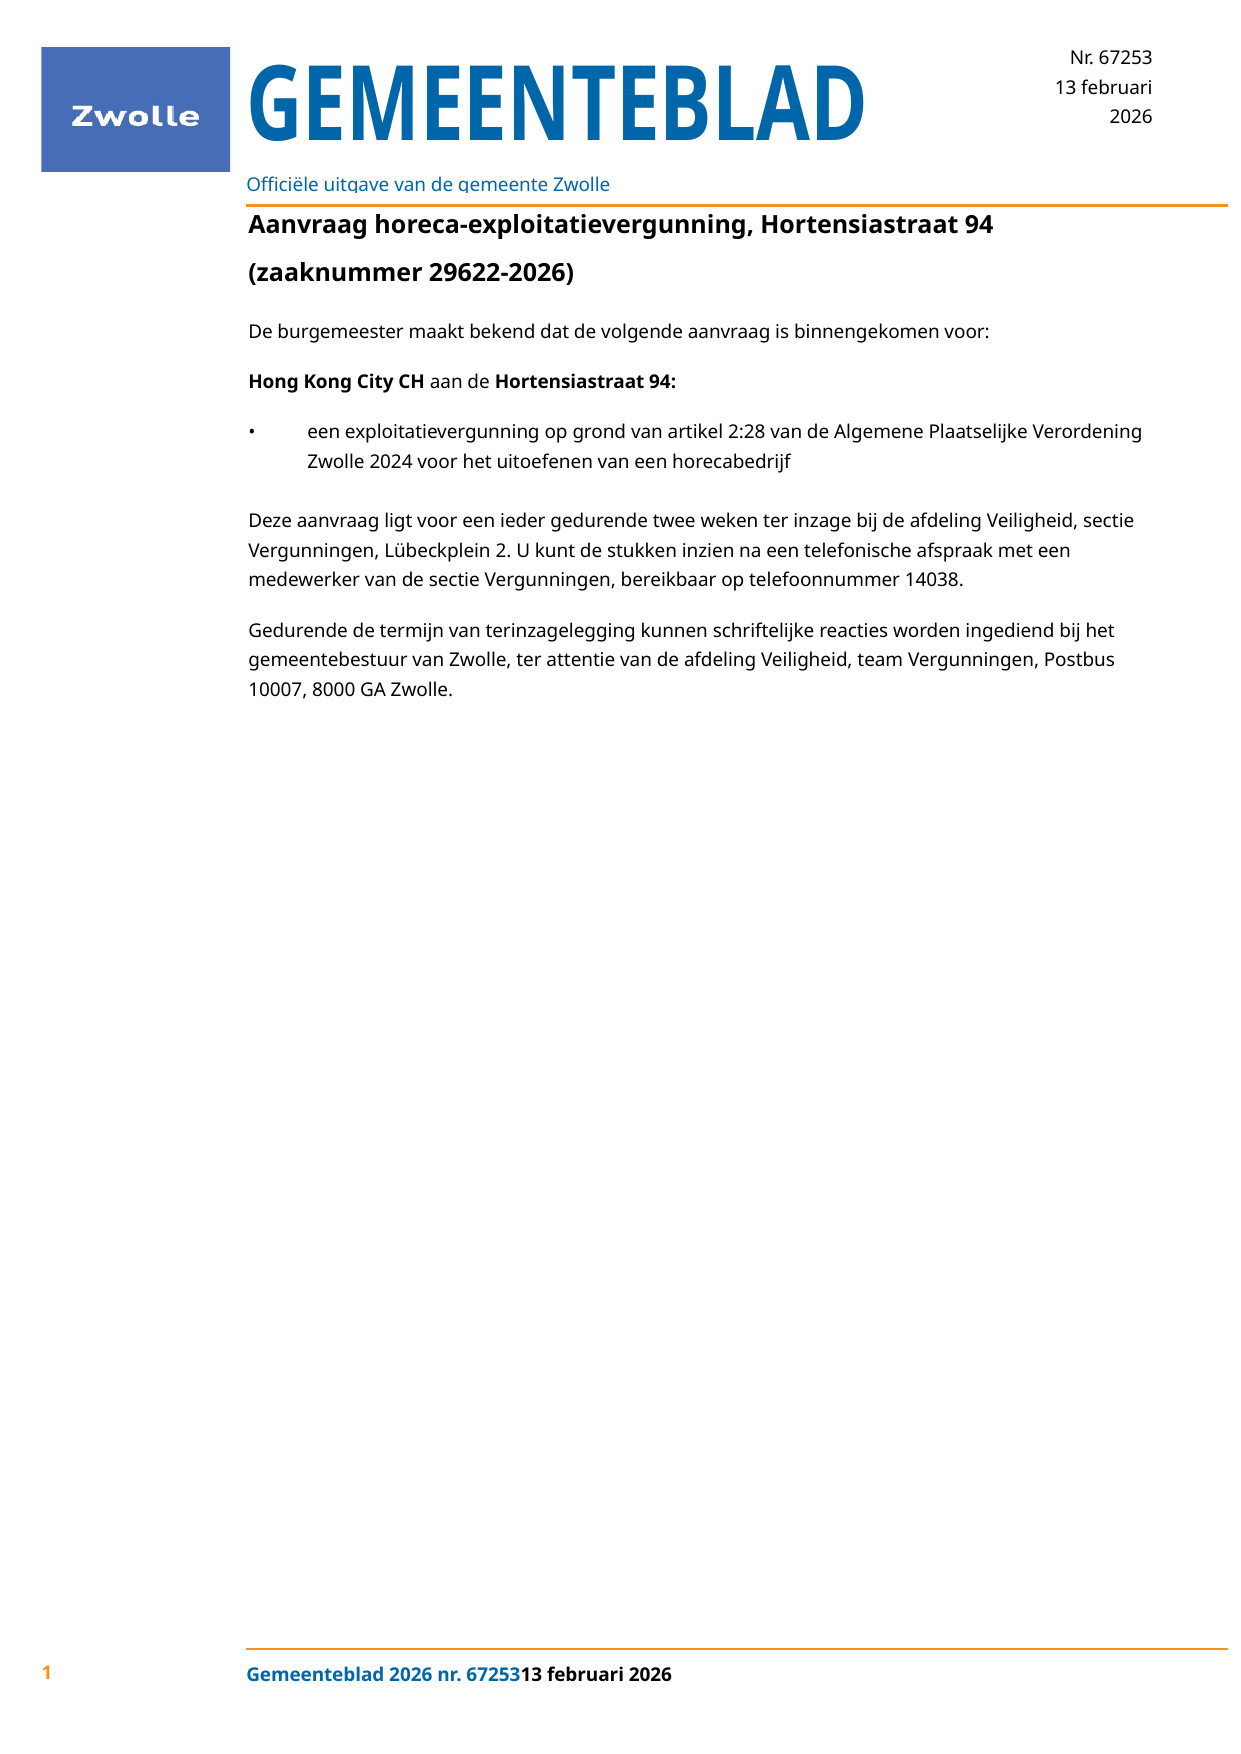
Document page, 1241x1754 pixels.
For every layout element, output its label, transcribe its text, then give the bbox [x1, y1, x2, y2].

text De burgemeester maakt bekend dat de volgende aanvraag is binnengekomen voor: [248, 318, 1152, 344]
text Gedurende de termijn van terinzagelegging kunnen schriftelijke reacties worden ingediend bij het gemeentebestuur van Zwolle, ter attentie van de afdeling Veiligheid, team Vergunningen, Postbus 10007, 8000 GA Zwolle. [248, 617, 1152, 702]
list een exploitatievergunning op grond van artikel 2:28 van de Algemene Plaatselijke Verordening Zwolle 2024 voor het uitoefenen van een horecabedrijf [248, 419, 1152, 474]
text Hong Kong City CH aan de Hortensiastraat 94: [248, 368, 1152, 394]
text Aanvraag horeca-exploitatievergunning, Hortensiastraat 94 (zaaknummer 29622-2026) [248, 207, 1152, 288]
text Deze aanvraag ligt voor een ieder gedurende twee weken ter inzage bij de afdeling Veiligheid, sectie Vergunningen, Lübeckplein 2. U kunt de stukken inzien na een telefonische afspraak met een medewerker van de sectie Vergunningen, bereikbaar op telefoonnummer 14038. [248, 507, 1152, 592]
picture [41, 47, 231, 172]
